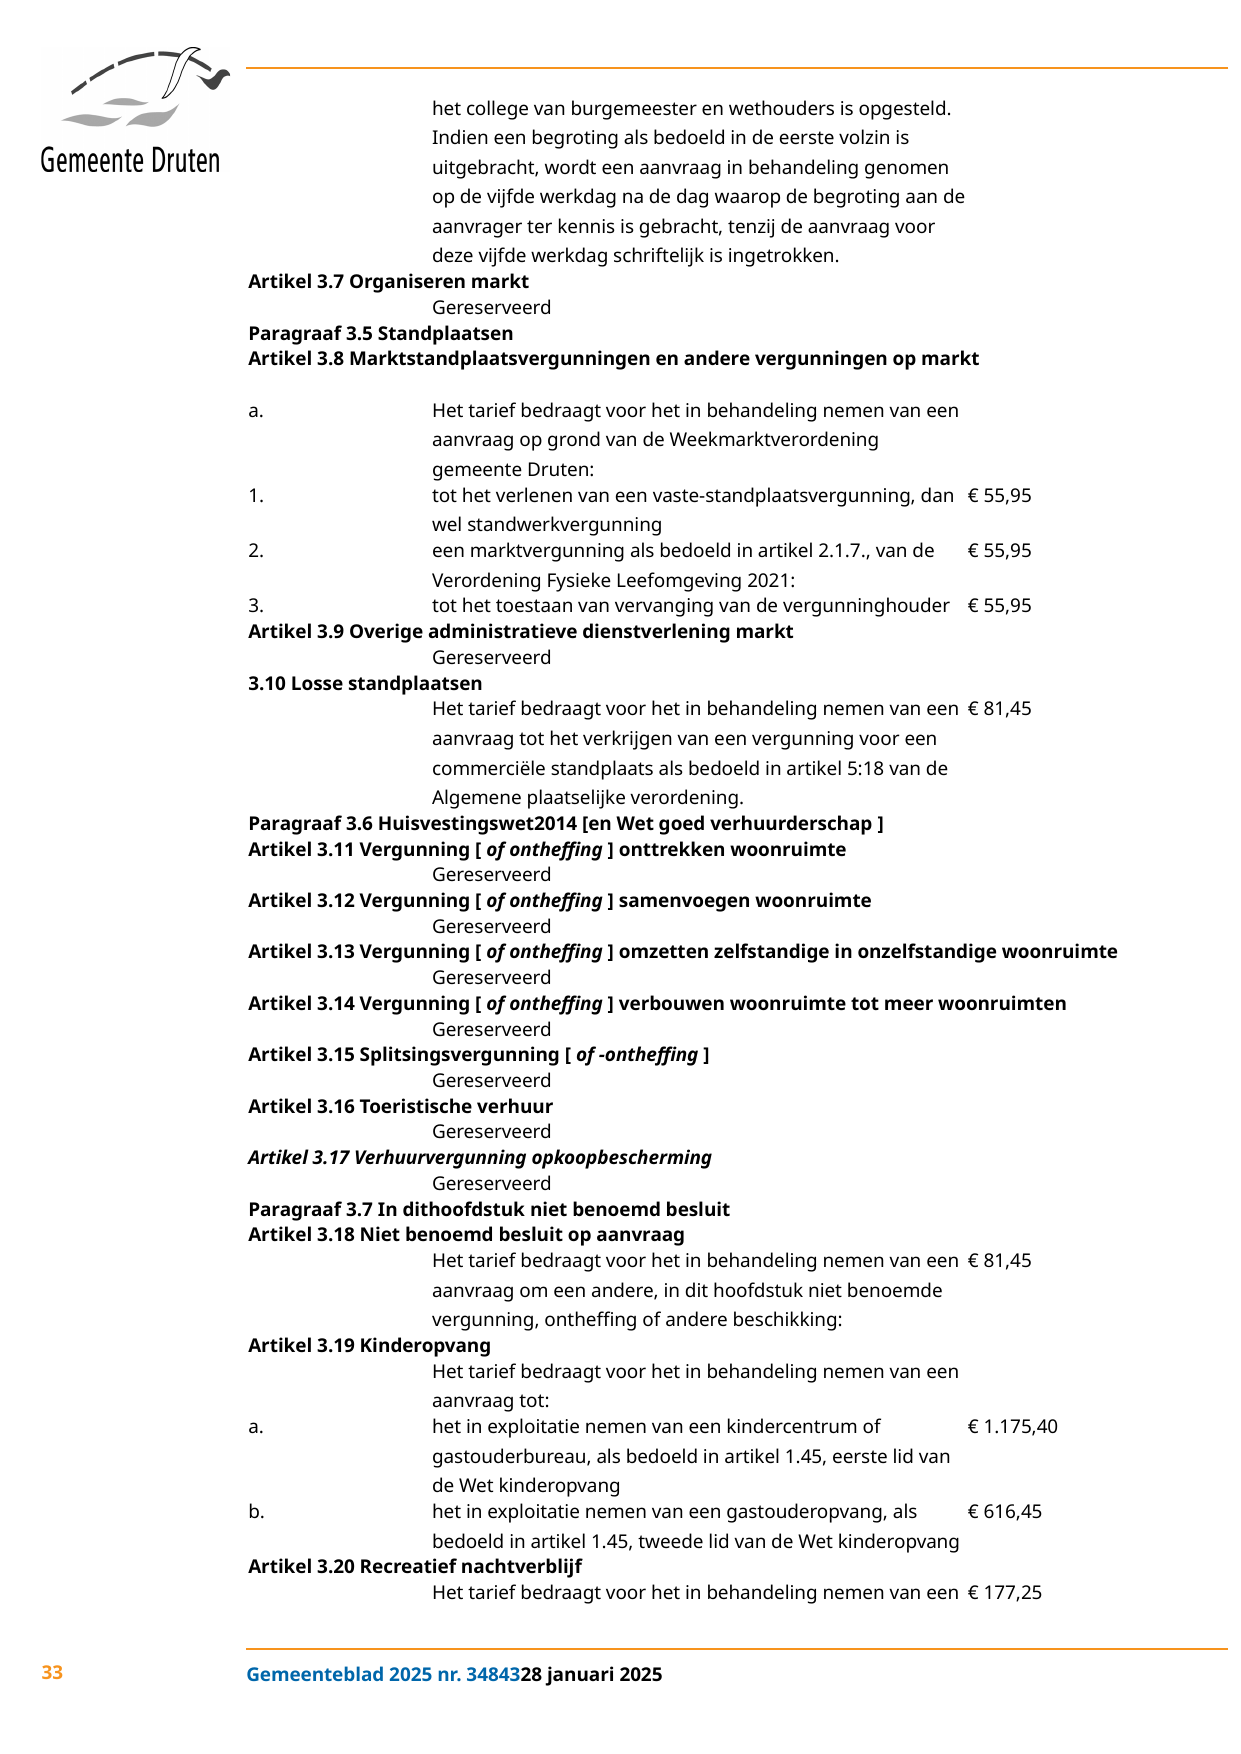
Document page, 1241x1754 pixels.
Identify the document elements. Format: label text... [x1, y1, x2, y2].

table_cell Het tarief bedraagt voor het in behandeling nemen van een aanvraag op grond van de Weekmarktverordening gemeente Druten: [432, 397, 968, 482]
table_cell [248, 1358, 432, 1413]
table_cell [248, 1248, 432, 1332]
table_cell Het tarief bedraagt voor het in behandeling nemen van een aanvraag om een andere, in dit hoofdstuk niet benoemde vergunning, ontheffing of andere beschikking: [432, 1248, 968, 1332]
table_cell Artikel 3.18 Niet benoemd besluit op aanvraag [248, 1222, 1152, 1247]
table_cell [248, 964, 432, 990]
table_cell [432, 371, 968, 397]
table_cell 2. [248, 537, 432, 593]
table_cell Paragraaf 3.6 Huisvestingswet2014 [en Wet goed verhuurderschap ] [248, 810, 1152, 836]
table_cell [248, 1067, 432, 1093]
table_cell Artikel 3.16 Toeristische verhuur [248, 1093, 1152, 1119]
table_cell [968, 644, 1152, 670]
table_cell Gereserveerd [432, 964, 968, 990]
table_cell Het tarief bedraagt voor het in behandeling nemen van een aanvraag tot het verkrijgen van een vergunning voor een commerciële standplaats als bedoeld in artikel 5:18 van de Algemene plaatselijke verordening. [432, 696, 968, 810]
table_cell Gereserveerd [432, 913, 968, 939]
table_cell [248, 696, 432, 810]
table_cell het college van burgemeester en wethouders is opgesteld. Indien een begroting als bedoeld in de eerste volzin is uitgebracht, wordt een aanvraag in behandeling genomen op de vijfde werkdag na de dag waarop de begroting aan de aanvrager ter kennis is gebracht, tenzij de aanvraag voor deze vijfde werkdag schriftelijk is ingetrokken. [432, 95, 968, 268]
table_cell [968, 1358, 1152, 1413]
table_cell Gereserveerd [432, 294, 968, 320]
table_cell Artikel 3.12 Vergunning [ of ontheffing ] samenvoegen woonruimte [248, 887, 1152, 913]
table_cell [968, 913, 1152, 939]
table_cell het in exploitatie nemen van een kindercentrum of gastouderbureau, als bedoeld in artikel 1.45, eerste lid van de Wet kinderopvang [432, 1413, 968, 1498]
table_cell [248, 1016, 432, 1042]
table_cell [968, 294, 1152, 320]
table_cell [968, 1067, 1152, 1093]
table_cell Artikel 3.17 Verhuurvergunning opkoopbescherming [248, 1145, 1152, 1170]
table_cell [248, 294, 432, 320]
table_cell Artikel 3.14 Vergunning [ of ontheffing ] verbouwen woonruimte tot meer woonruimten [248, 990, 1152, 1016]
table_cell [968, 964, 1152, 990]
table_cell [968, 95, 1152, 268]
table_cell 3. [248, 593, 432, 618]
table_cell [968, 397, 1152, 482]
table_cell [248, 861, 432, 887]
table_cell [248, 95, 432, 268]
table_cell Gereserveerd [432, 644, 968, 670]
table_cell a. [248, 397, 432, 482]
table_cell tot het verlenen van een vaste-standplaatsvergunning, dan wel standwerkvergunning [432, 482, 968, 537]
table_cell € 177,25 [968, 1579, 1152, 1605]
table_cell [248, 371, 432, 397]
table_cell [248, 1119, 432, 1144]
table_cell het in exploitatie nemen van een gastouderopvang, als bedoeld in artikel 1.45, tweede lid van de Wet kinderopvang [432, 1498, 968, 1553]
table_cell 1. [248, 482, 432, 537]
table_cell [968, 371, 1152, 397]
table_cell Gereserveerd [432, 1016, 968, 1042]
table_cell € 81,45 [968, 696, 1152, 810]
table_cell [968, 1119, 1152, 1144]
table_cell b. [248, 1498, 432, 1553]
table_cell [968, 1170, 1152, 1196]
table_cell Paragraaf 3.5 Standplaatsen [248, 320, 1152, 346]
table_cell € 55,95 [968, 537, 1152, 593]
table_cell Artikel 3.11 Vergunning [ of ontheffing ] onttrekken woonruimte [248, 836, 1152, 861]
table_cell Artikel 3.13 Vergunning [ of ontheffing ] omzetten zelfstandige in onzelfstandige woonruimte [248, 939, 1152, 964]
table_cell € 81,45 [968, 1248, 1152, 1332]
table_cell a. [248, 1413, 432, 1498]
table_cell € 616,45 [968, 1498, 1152, 1553]
table_cell € 55,95 [968, 593, 1152, 618]
table_cell Gereserveerd [432, 1067, 968, 1093]
table_cell [248, 1579, 432, 1605]
table_cell Het tarief bedraagt voor het in behandeling nemen van een [432, 1579, 968, 1605]
table_cell Artikel 3.9 Overige administratieve dienstverlening markt [248, 618, 1152, 644]
table_cell [248, 913, 432, 939]
table_cell Gereserveerd [432, 1119, 968, 1144]
table_cell tot het toestaan van vervanging van de vergunninghouder [432, 593, 968, 618]
table_cell Artikel 3.19 Kinderopvang [248, 1332, 1152, 1358]
table_cell Artikel 3.15 Splitsingsvergunning [ of -ontheffing ] [248, 1042, 1152, 1067]
table_cell Gereserveerd [432, 1170, 968, 1196]
table_cell € 1.175,40 [968, 1413, 1152, 1498]
table_cell € 55,95 [968, 482, 1152, 537]
table_cell Gereserveerd [432, 861, 968, 887]
table_cell [968, 861, 1152, 887]
table_cell een marktvergunning als bedoeld in artikel 2.1.7., van de Verordening Fysieke Leefomgeving 2021: [432, 537, 968, 593]
table_cell [968, 1016, 1152, 1042]
table_cell Artikel 3.8 Marktstandplaatsvergunningen en andere vergunningen op markt [248, 346, 1152, 371]
table_cell 3.10 Losse standplaatsen [248, 670, 1152, 696]
table_cell [248, 1170, 432, 1196]
table_cell [248, 644, 432, 670]
picture [41, 47, 231, 172]
table_cell Artikel 3.7 Organiseren markt [248, 269, 1152, 294]
table_cell Artikel 3.20 Recreatief nachtverblijf [248, 1554, 1152, 1579]
table_cell Het tarief bedraagt voor het in behandeling nemen van een aanvraag tot: [432, 1358, 968, 1413]
table_cell Paragraaf 3.7 In dithoofdstuk niet benoemd besluit [248, 1196, 1152, 1222]
